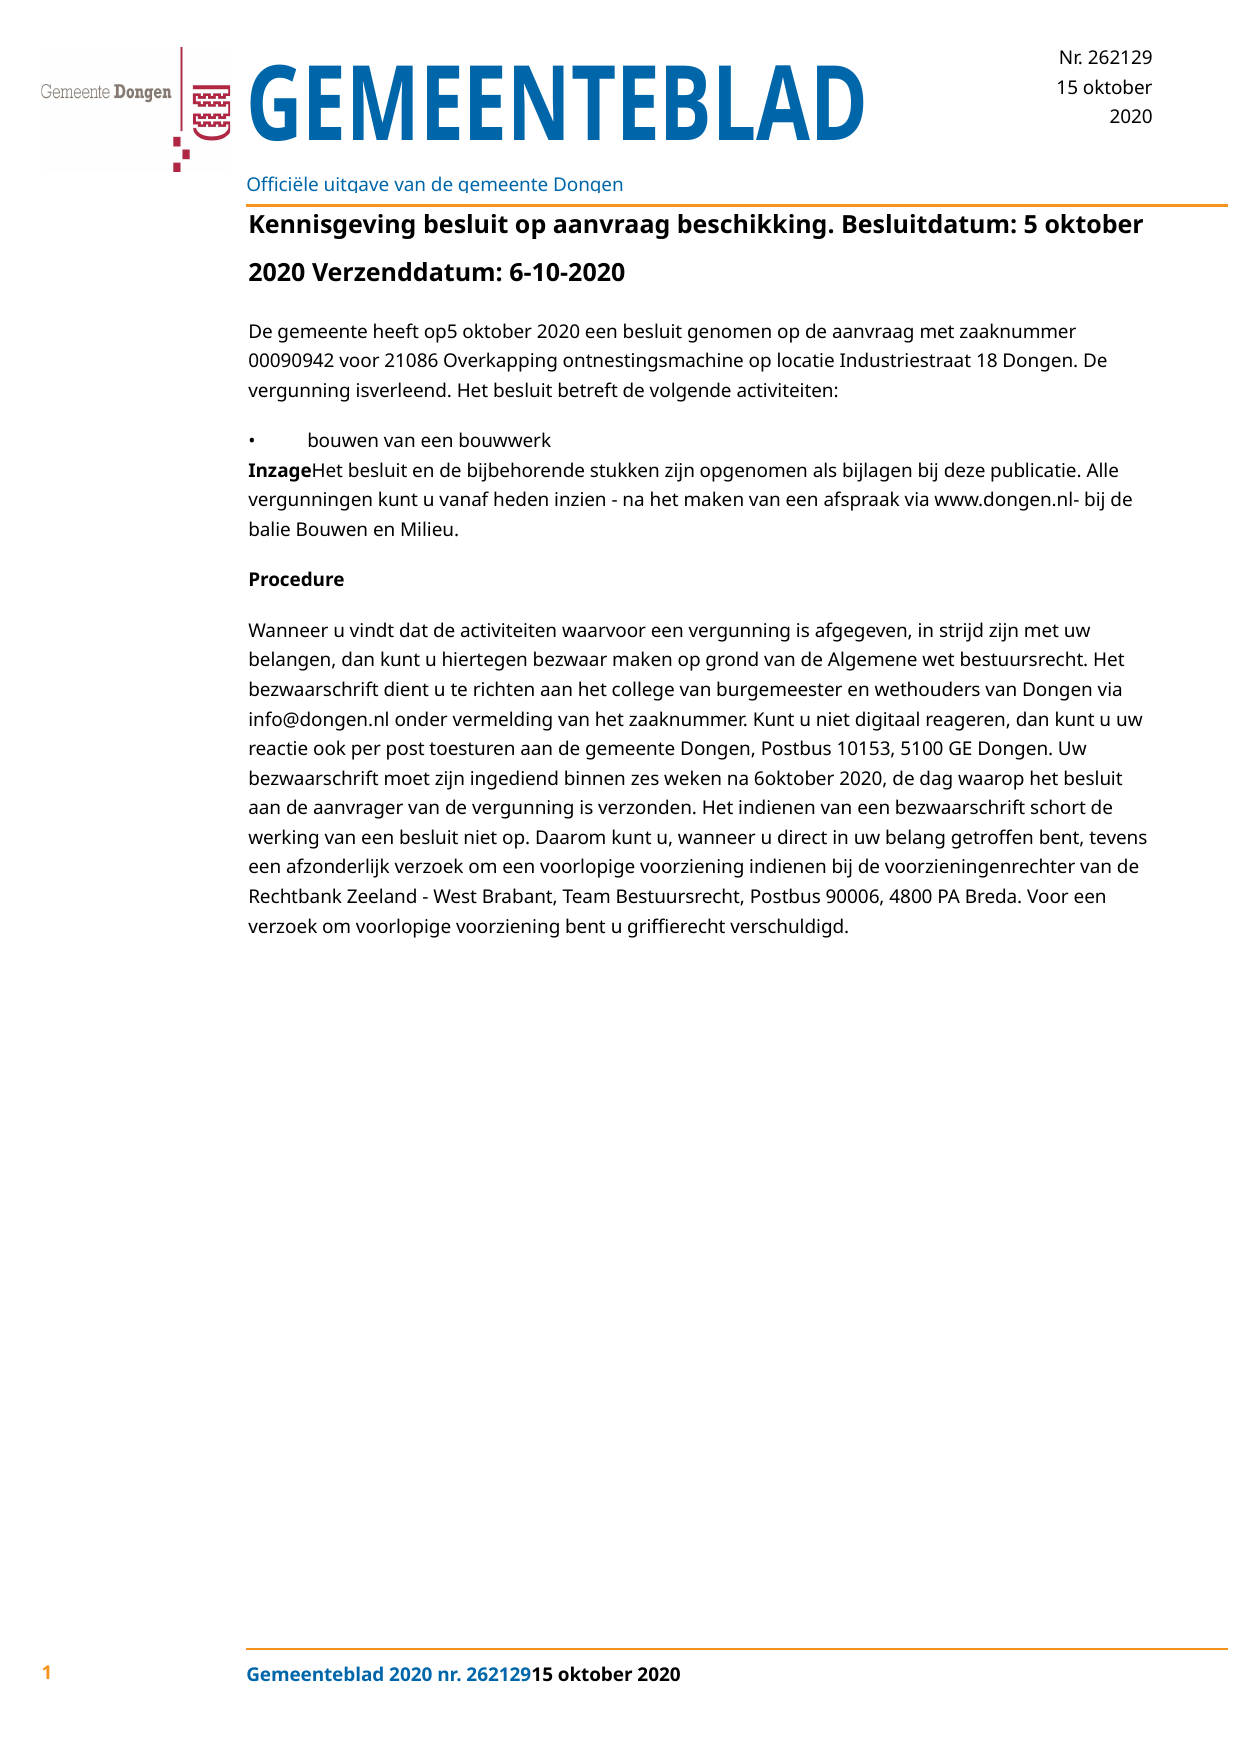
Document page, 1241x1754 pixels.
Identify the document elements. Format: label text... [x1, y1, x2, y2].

text InzageHet besluit en de bijbehorende stukken zijn opgenomen als bijlagen bij deze publicatie. Alle vergunningen kunt u vanaf heden inzien - na het maken van een afspraak via www.dongen.nl- bij de balie Bouwen en Milieu. [248, 457, 1152, 542]
list bouwen van een bouwwerk [248, 427, 1152, 453]
text Kennisgeving besluit op aanvraag beschikking. Besluitdatum: 5 oktober 2020 Verzenddatum: 6-10-2020 [248, 207, 1152, 288]
text De gemeente heeft op5 oktober 2020 een besluit genomen op de aanvraag met zaaknummer 00090942 voor 21086 Overkapping ontnestingsmachine op locatie Industriestraat 18 Dongen. De vergunning isverleend. Het besluit betreft de volgende activiteiten: [248, 318, 1152, 403]
picture [41, 47, 231, 172]
text Wanneer u vindt dat de activiteiten waarvoor een vergunning is afgegeven, in strijd zijn met uw belangen, dan kunt u hiertegen bezwaar maken op grond van de Algemene wet bestuursrecht. Het bezwaarschrift dient u te richten aan het college van burgemeester en wethouders van Dongen via info@dongen.nl onder vermelding van het zaaknummer. Kunt u niet digitaal reageren, dan kunt u uw reactie ook per post toesturen aan de gemeente Dongen, Postbus 10153, 5100 GE Dongen. Uw bezwaarschrift moet zijn ingediend binnen zes weken na 6oktober 2020, de dag waarop het besluit aan de aanvrager van de vergunning is verzonden. Het indienen van een bezwaarschrift schort de werking van een besluit niet op. Daarom kunt u, wanneer u direct in uw belang getroffen bent, tevens een afzonderlijk verzoek om een voorlopige voorziening indienen bij de voorzieningenrechter van de Rechtbank Zeeland - West Brabant, Team Bestuursrecht, Postbus 90006, 4800 PA Breda. Voor een verzoek om voorlopige voorziening bent u griffierecht verschuldigd. [248, 617, 1152, 939]
text Procedure [248, 567, 1152, 592]
